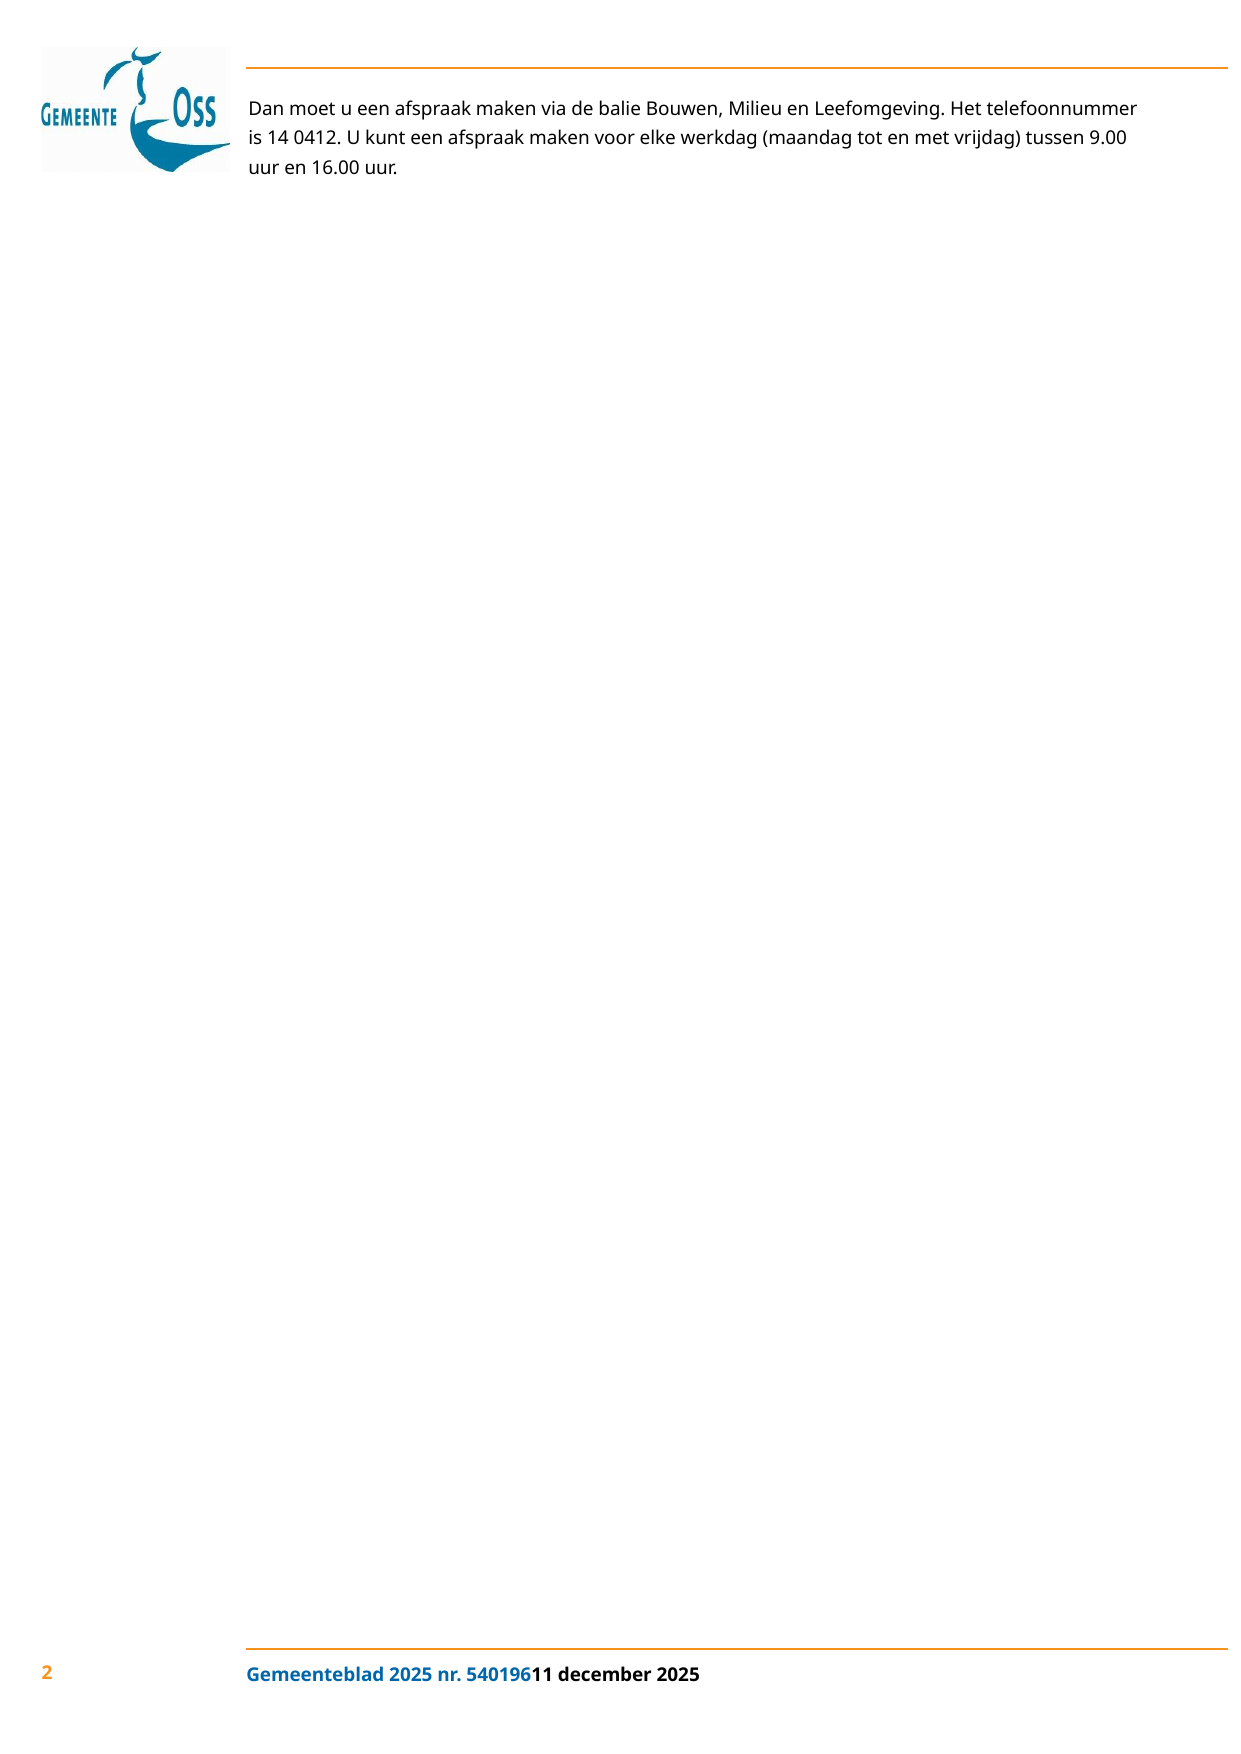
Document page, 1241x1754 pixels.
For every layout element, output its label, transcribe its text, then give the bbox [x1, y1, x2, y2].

picture [41, 47, 231, 172]
text Dan moet u een afspraak maken via de balie Bouwen, Milieu en Leefomgeving. Het telefoonnummer is 14 0412. U kunt een afspraak maken voor elke werkdag (maandag tot en met vrijdag) tussen 9.00 uur en 16.00 uur. [248, 95, 1152, 180]
